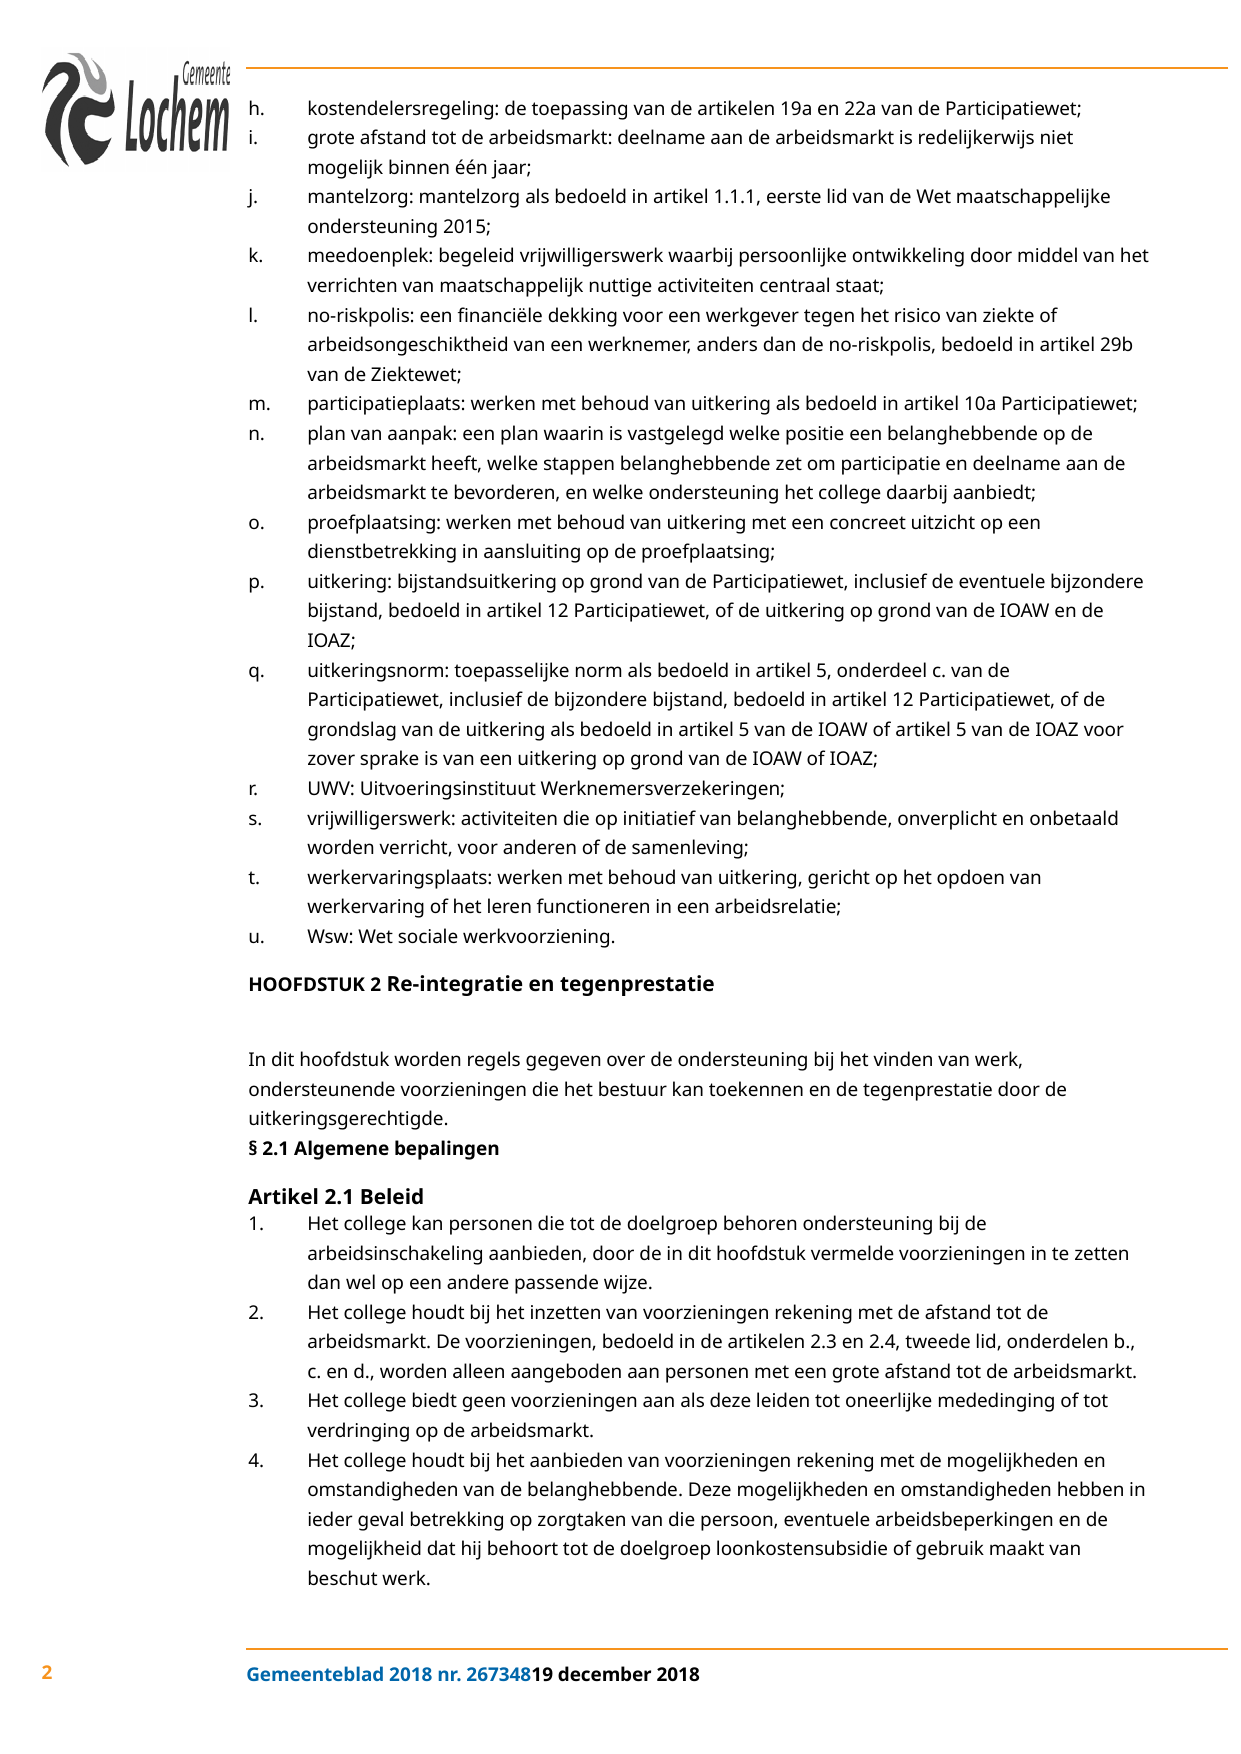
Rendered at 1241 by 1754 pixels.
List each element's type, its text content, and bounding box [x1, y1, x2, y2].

picture [41, 47, 231, 172]
list plan van aanpak: een plan waarin is vastgelegd welke positie een belanghebbende op de arbeidsmarkt heeft, welke stappen belanghebbende zet om participatie en deelname aan de arbeidsmarkt te bevorderen, en welke ondersteuning het college daarbij aanbiedt; [248, 420, 1152, 505]
text HOOFDSTUK 2 Re-integratie en tegenprestatie [248, 969, 1152, 997]
list kostendelersregeling: de toepassing van de artikelen 19a en 22a van de Participatiewet; [248, 95, 1152, 121]
text § 2.1 Algemene bepalingen [248, 1135, 1152, 1161]
list grote afstand tot de arbeidsmarkt: deelname aan de arbeidsmarkt is redelijkerwijs niet mogelijk binnen één jaar; [248, 124, 1152, 180]
list Het college biedt geen voorzieningen aan als deze leiden tot oneerlijke mededinging of tot verdringing op de arbeidsmarkt. [248, 1388, 1152, 1443]
list Het college houdt bij het aanbieden van voorzieningen rekening met de mogelijkheden en omstandigheden van de belanghebbende. Deze mogelijkheden en omstandigheden hebben in ieder geval betrekking op zorgtaken van die persoon, eventuele arbeidsbeperkingen en de mogelijkheid dat hij behoort tot de doelgroep loonkostensubsidie of gebruik maakt van beschut werk. [248, 1447, 1152, 1591]
text In dit hoofdstuk worden regels gegeven over de ondersteuning bij het vinden van werk, ondersteunende voorzieningen die het bestuur kan toekennen en de tegenprestatie door de uitkeringsgerechtigde. [248, 1046, 1152, 1131]
list werkervaringsplaats: werken met behoud van uitkering, gericht op het opdoen van werkervaring of het leren functioneren in een arbeidsrelatie; [248, 864, 1152, 919]
text Artikel 2.1 Beleid [248, 1182, 1152, 1210]
list uitkering: bijstandsuitkering op grond van de Participatiewet, inclusief de eventuele bijzondere bijstand, bedoeld in artikel 12 Participatiewet, of de uitkering op grond van de IOAW en de IOAZ; [248, 568, 1152, 653]
list Het college kan personen die tot de doelgroep behoren ondersteuning bij de arbeidsinschakeling aanbieden, door de in dit hoofdstuk vermelde voorzieningen in te zetten dan wel op een andere passende wijze. [248, 1210, 1152, 1295]
list participatieplaats: werken met behoud van uitkering als bedoeld in artikel 10a Participatiewet; [248, 391, 1152, 416]
list uitkeringsnorm: toepasselijke norm als bedoeld in artikel 5, onderdeel c. van de Participatiewet, inclusief de bijzondere bijstand, bedoeld in artikel 12 Participatiewet, of de grondslag van de uitkering als bedoeld in artikel 5 van de IOAW of artikel 5 van de IOAZ voor zover sprake is van een uitkering op grond van de IOAW of IOAZ; [248, 657, 1152, 771]
list UWV: Uitvoeringsinstituut Werknemersverzekeringen; [248, 775, 1152, 801]
list no-riskpolis: een financiële dekking voor een werkgever tegen het risico van ziekte of arbeidsongeschiktheid van een werknemer, anders dan de no-riskpolis, bedoeld in artikel 29b van de Ziektewet; [248, 302, 1152, 387]
list Wsw: Wet sociale werkvoorziening. [248, 923, 1152, 949]
list mantelzorg: mantelzorg als bedoeld in artikel 1.1.1, eerste lid van de Wet maatschappelijke ondersteuning 2015; [248, 183, 1152, 239]
list vrijwilligerswerk: activiteiten die op initiatief van belanghebbende, onverplicht en onbetaald worden verricht, voor anderen of de samenleving; [248, 805, 1152, 860]
list meedoenplek: begeleid vrijwilligerswerk waarbij persoonlijke ontwikkeling door middel van het verrichten van maatschappelijk nuttige activiteiten centraal staat; [248, 243, 1152, 298]
list proefplaatsing: werken met behoud van uitkering met een concreet uitzicht op een dienstbetrekking in aansluiting op de proefplaatsing; [248, 509, 1152, 564]
list Het college houdt bij het inzetten van voorzieningen rekening met de afstand tot de arbeidsmarkt. De voorzieningen, bedoeld in de artikelen 2.3 en 2.4, tweede lid, onderdelen b., c. en d., worden alleen aangeboden aan personen met een grote afstand tot de arbeidsmarkt. [248, 1299, 1152, 1384]
